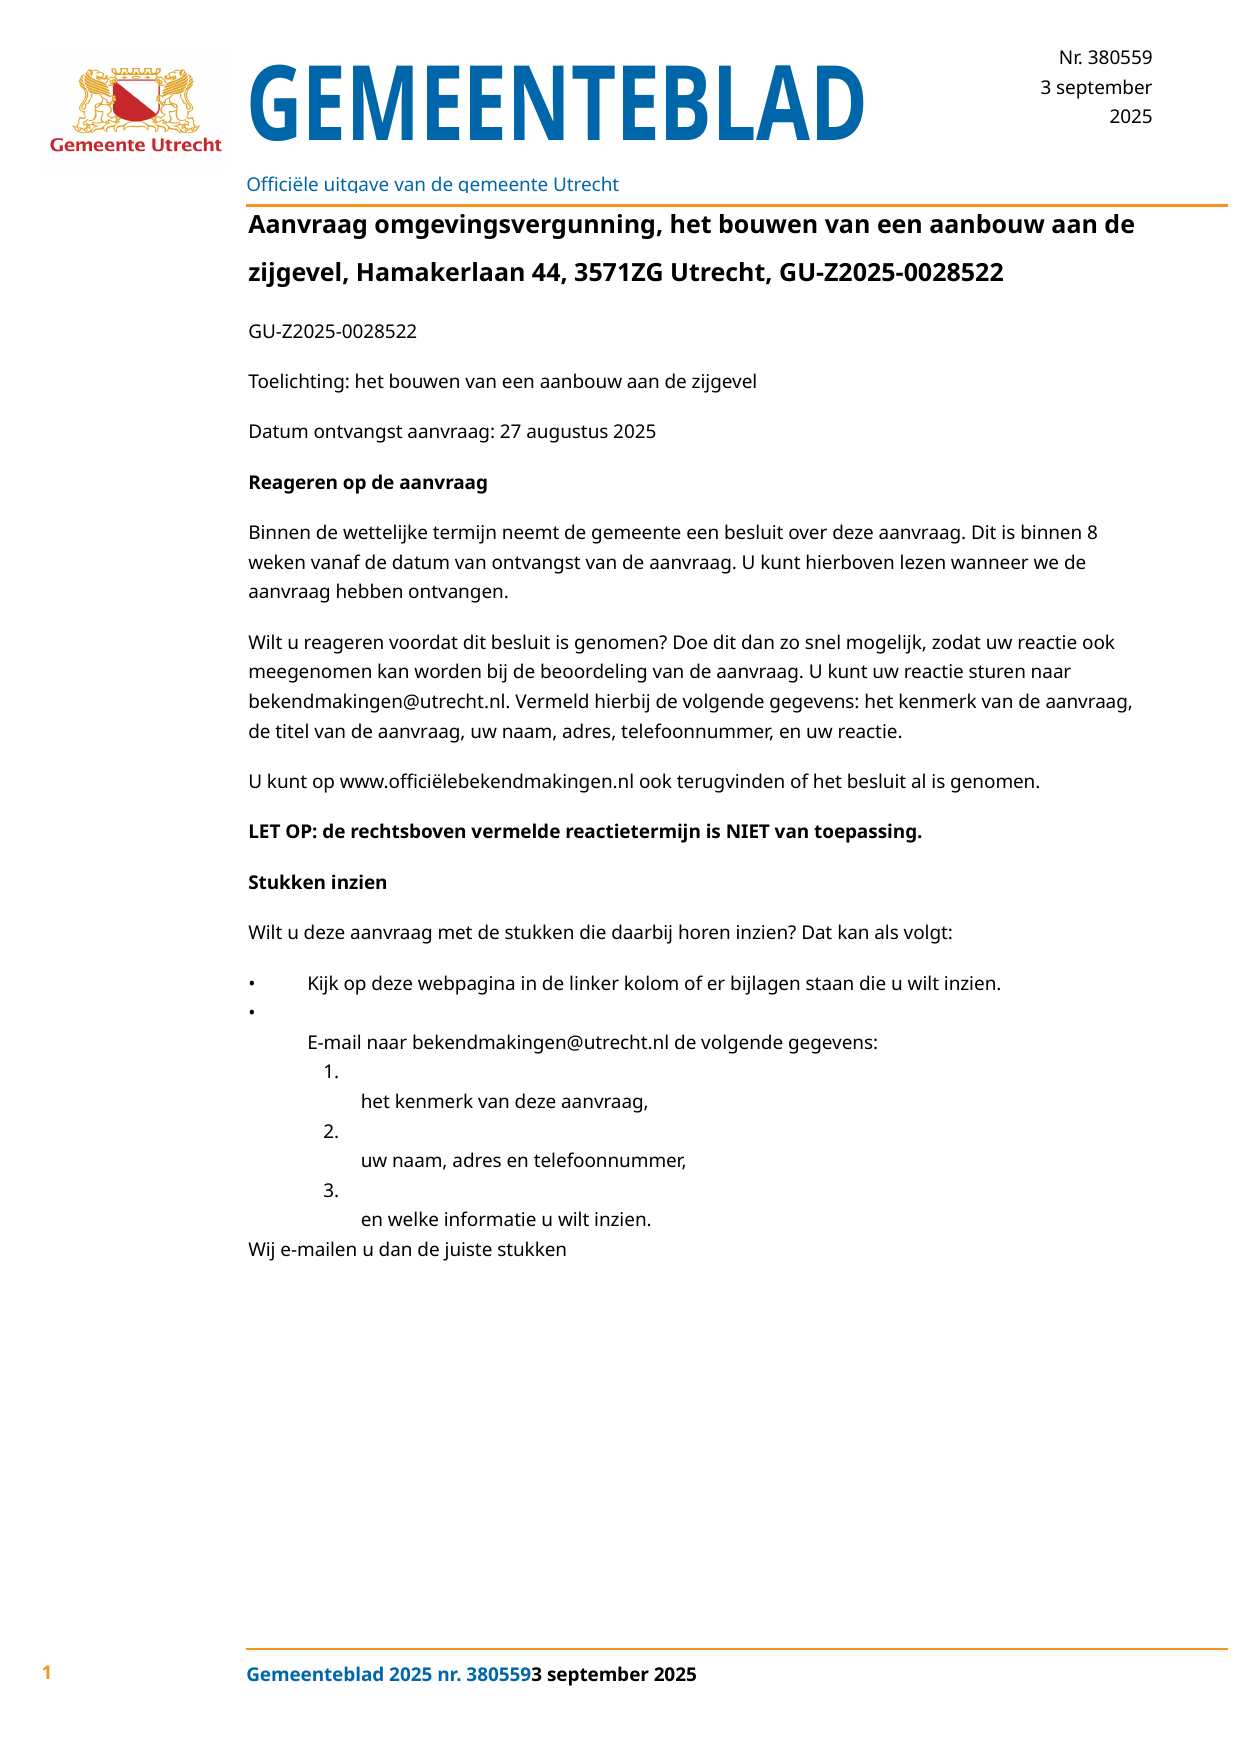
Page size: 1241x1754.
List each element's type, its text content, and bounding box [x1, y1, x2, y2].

text Datum ontvangst aanvraag: 27 augustus 2025 [248, 419, 1152, 444]
list het kenmerk van deze aanvraag, [323, 1088, 1152, 1114]
text Wij e-mailen u dan de juiste stukken [248, 1236, 1152, 1262]
list uw naam, adres en telefoonnummer, [323, 1147, 1152, 1173]
text Binnen de wettelijke termijn neemt de gemeente een besluit over deze aanvraag. Dit is binnen 8 weken vanaf de datum van ontvangst van de aanvraag. U kunt hierboven lezen wanneer we de aanvraag hebben ontvangen. [248, 519, 1152, 604]
text U kunt op www.officiëlebekendmakingen.nl ook terugvinden of het besluit al is genomen. [248, 768, 1152, 794]
text Toelichting: het bouwen van een aanbouw aan de zijgevel [248, 368, 1152, 394]
text Wilt u deze aanvraag met de stukken die daarbij horen inzien? Dat kan als volgt: [248, 919, 1152, 945]
text Reageren op de aanvraag [248, 469, 1152, 495]
text Aanvraag omgevingsvergunning, het bouwen van een aanbouw aan de zijgevel, Hamakerlaan 44, 3571ZG Utrecht, GU-Z2025-0028522 [248, 207, 1152, 288]
list E-mail naar bekendmakingen@utrecht.nl de volgende gegevens: [248, 1029, 1152, 1055]
list Kijk op deze webpagina in de linker kolom of er bijlagen staan die u wilt inzien. [248, 970, 1152, 996]
text LET OP: de rechtsboven vermelde reactietermijn is NIET van toepassing. [248, 819, 1152, 844]
text GU-Z2025-0028522 [248, 318, 1152, 344]
text Wilt u reageren voordat dit besluit is genomen? Doe dit dan zo snel mogelijk, zodat uw reactie ook meegenomen kan worden bij de beoordeling van de aanvraag. U kunt uw reactie sturen naar bekendmakingen@utrecht.nl. Vermeld hierbij de volgende gegevens: het kenmerk van de aanvraag, de titel van de aanvraag, uw naam, adres, telefoonnummer, en uw reactie. [248, 629, 1152, 744]
picture [41, 47, 231, 172]
text Stukken inzien [248, 869, 1152, 895]
list en welke informatie u wilt inzien. [323, 1207, 1152, 1232]
